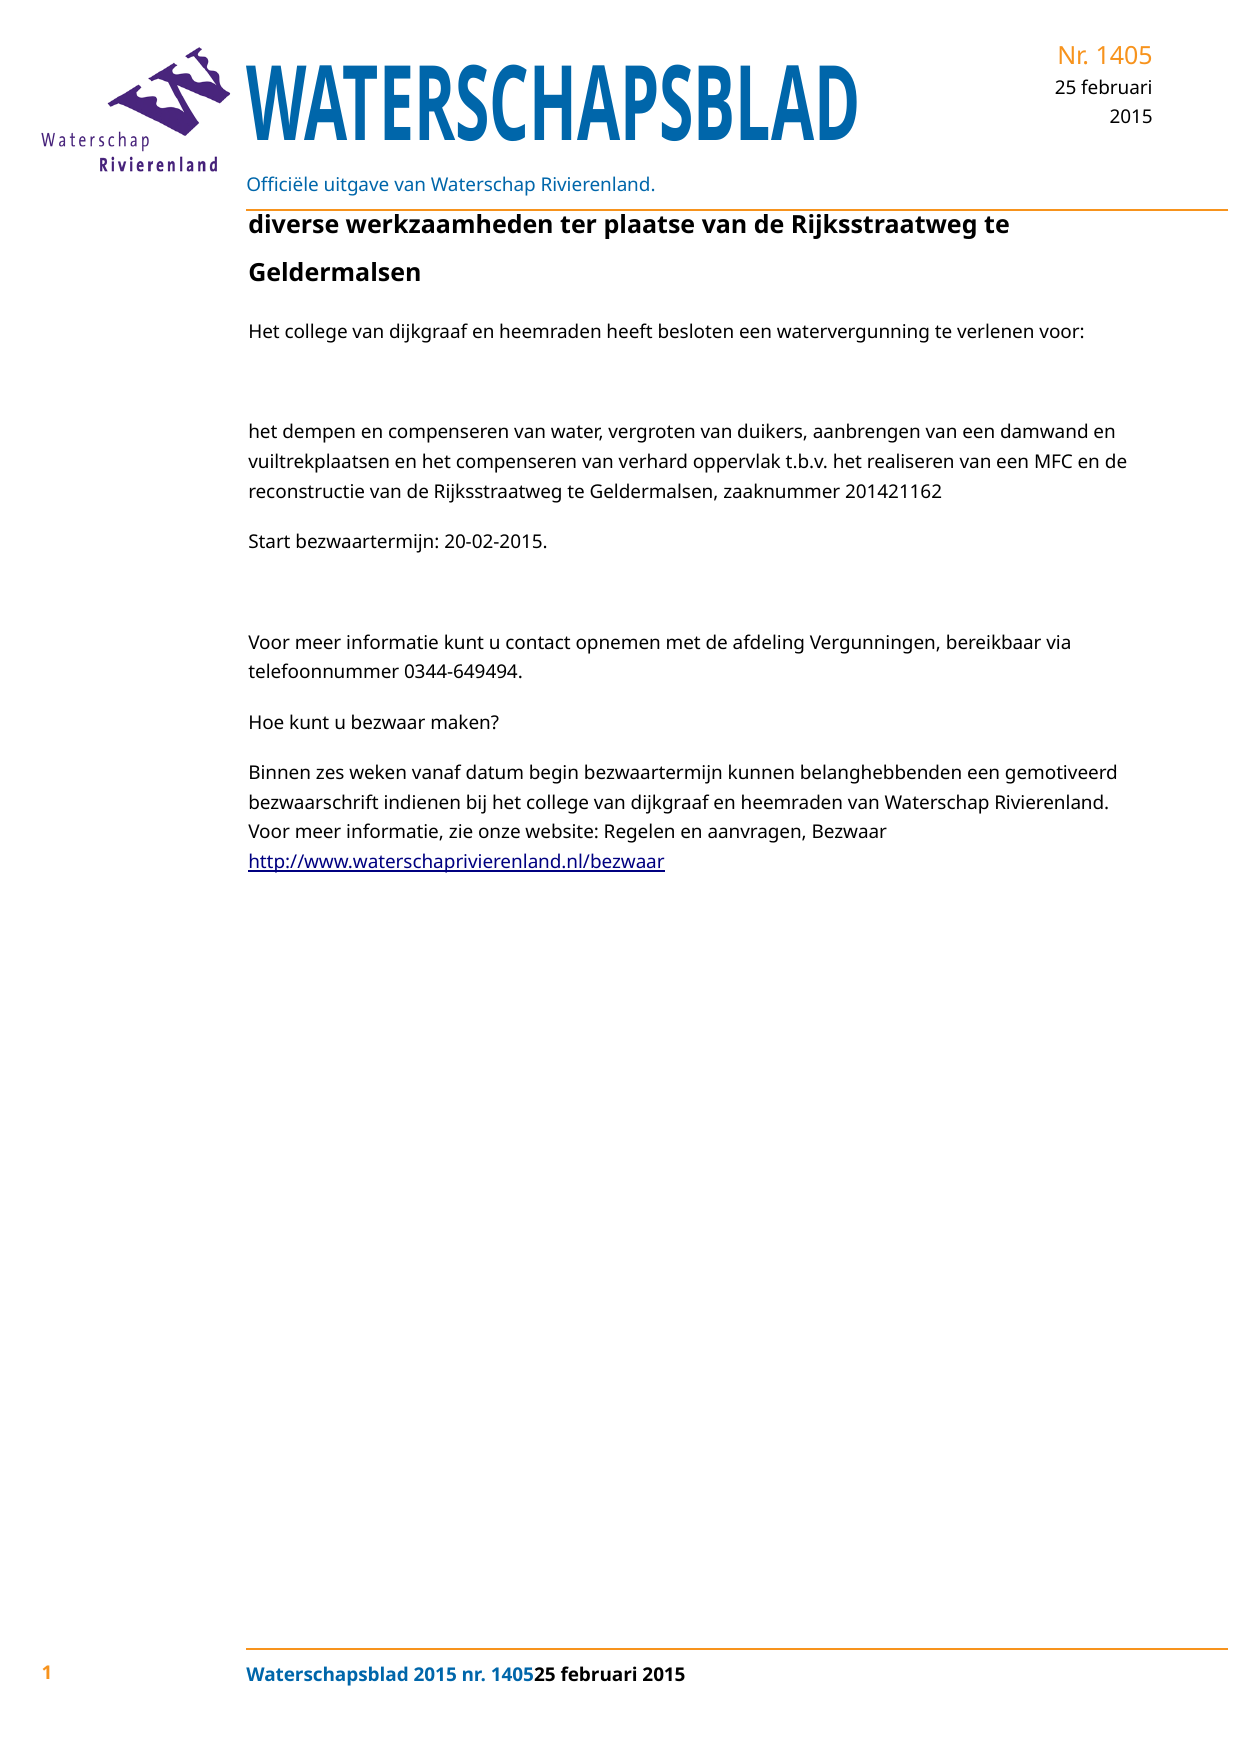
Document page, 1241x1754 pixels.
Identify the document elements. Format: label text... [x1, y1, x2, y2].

picture [41, 47, 231, 172]
text het dempen en compenseren van water, vergroten van duikers, aanbrengen van een damwand en vuiltrekplaatsen en het compenseren van verhard oppervlak t.b.v. het realiseren van een MFC en de reconstructie van de Rijksstraatweg te Geldermalsen, zaaknummer 201421162 [248, 419, 1152, 504]
text Het college van dijkgraaf en heemraden heeft besloten een watervergunning te verlenen voor: [248, 318, 1152, 344]
text diverse werkzaamheden ter plaatse van de Rijksstraatweg te Geldermalsen [248, 211, 1152, 288]
text Voor meer informatie kunt u contact opnemen met de afdeling Vergunningen, bereikbaar via telefoonnummer 0344-649494. [248, 629, 1152, 684]
text Hoe kunt u bezwaar maken? [248, 709, 1152, 735]
text Start bezwaartermijn: 20-02-2015. [248, 528, 1152, 554]
text Binnen zes weken vanaf datum begin bezwaartermijn kunnen belanghebbenden een gemotiveerd bezwaarschrift indienen bij het college van dijkgraaf en heemraden van Waterschap Rivierenland. Voor meer informatie, zie onze website: Regelen en aanvragen, Bezwaar http://www.waterschaprivierenland.nl/bezwaar [248, 759, 1152, 874]
